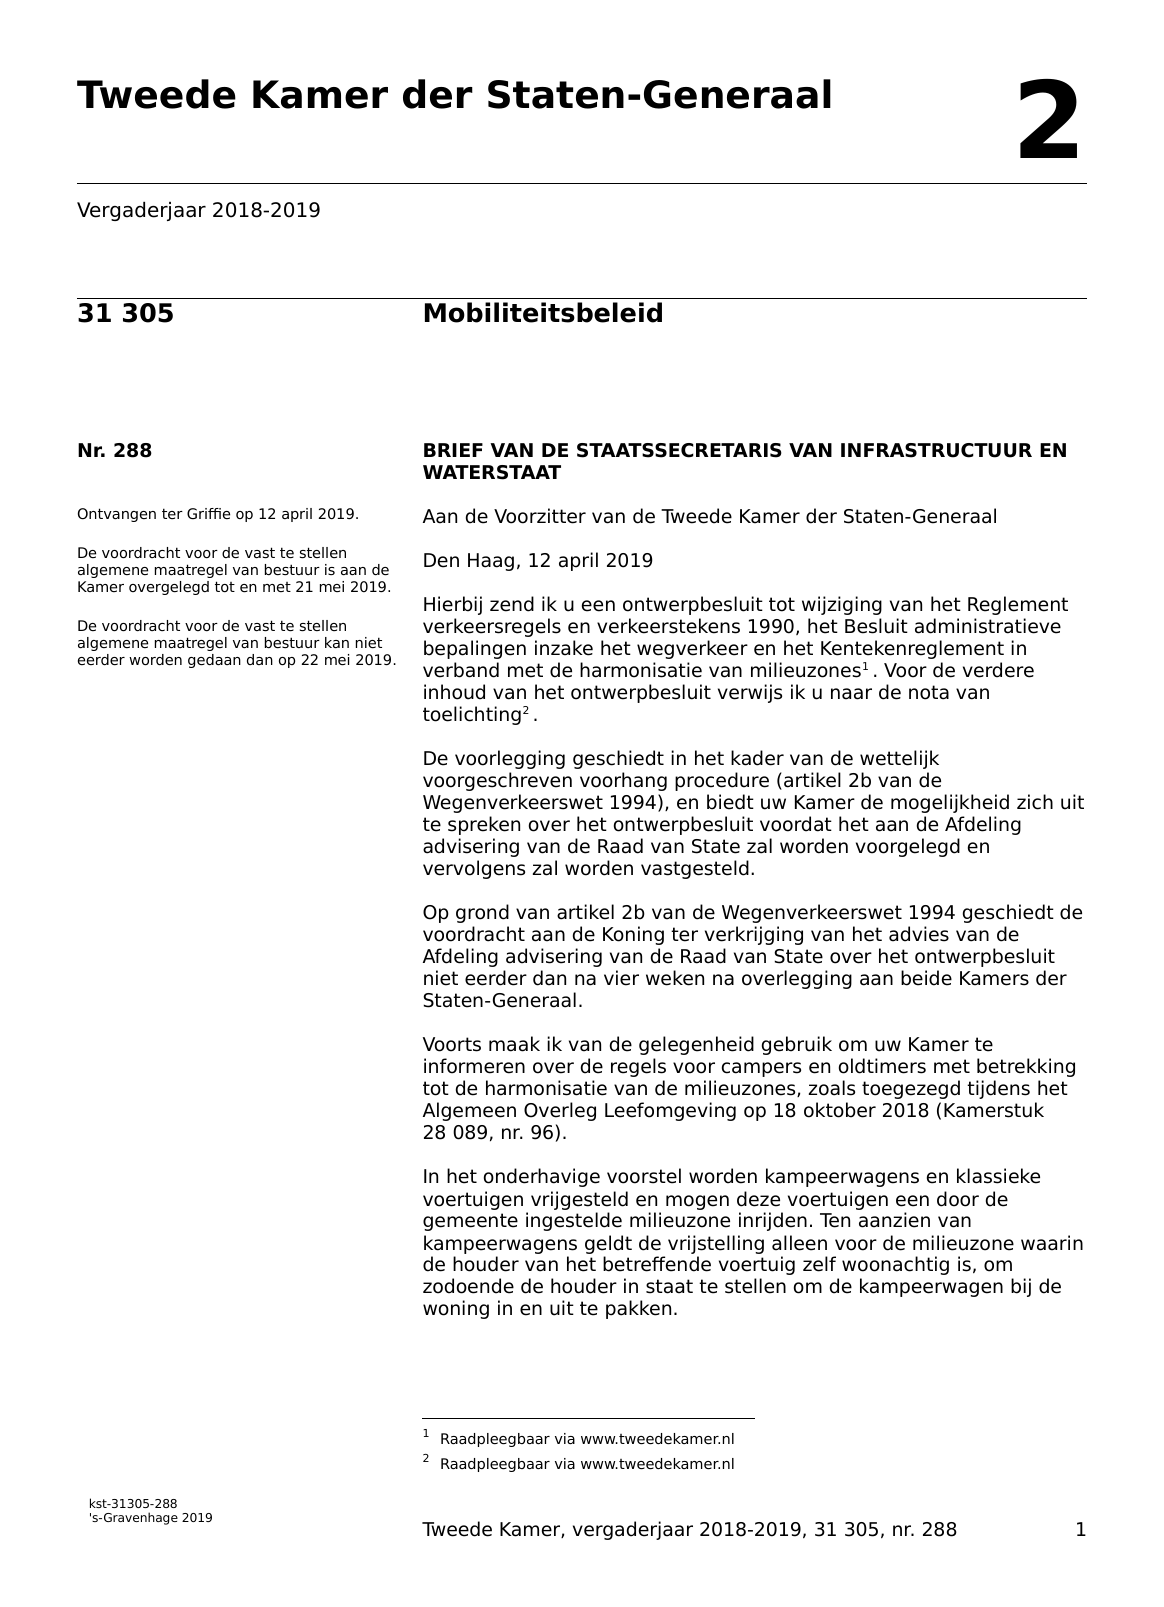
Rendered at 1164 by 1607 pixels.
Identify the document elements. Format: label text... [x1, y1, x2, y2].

text Hierbij zend ik u een ontwerpbesluit tot wijziging van het Reglement verkeersregels en verkeerstekens 1990, het Besluit administratieve bepalingen inzake het wegverkeer en het Kentekenreglement in verband met de harmonisatie van milieuzones. Voor de verdere inhoud van het ontwerpbesluit verwijs ik u naar de nota van toelichting. [422, 594, 1087, 726]
subtitle 31 305 Mobiliteitsbeleid [77, 299, 1087, 329]
text In het onderhavige voorstel worden kampeerwagens en klassieke voertuigen vrijgesteld en mogen deze voertuigen een door de gemeente ingestelde milieuzone inrijden. Ten aanzien van kampeerwagens geldt de vrijstelling alleen voor de milieuzone waarin de houder van het betreffende voertuig zelf woonachtig is, om zodoende de houder in staat te stellen om de kampeerwagen bij de woning in en uit te pakken. [422, 1166, 1087, 1320]
text Aan de Voorzitter van de Tweede Kamer der Staten-Generaal [422, 506, 1087, 528]
text Den Haag, 12 april 2019 [422, 550, 1087, 572]
table_cell Vergaderjaar 2018-2019 [77, 184, 1087, 298]
text Raadpleegbaar via www.tweedekamer.nl [422, 1427, 1087, 1449]
text Ontvangen ter Griffie op 12 april 2019. [77, 506, 399, 523]
text Raadpleegbaar via www.tweedekamer.nl [422, 1452, 1087, 1474]
text Op grond van artikel 2b van de Wegenverkeerswet 1994 geschiedt de voordracht aan de Koning ter verkrijging van het advies van de Afdeling advisering van de Raad van State over het ontwerpbesluit niet eerder dan na vier weken na overlegging aan beide Kamers der Staten-Generaal. [422, 902, 1087, 1012]
table_header Tweede Kamer der Staten-Generaal [77, 59, 886, 183]
text De voordracht voor de vast te stellen algemene maatregel van bestuur kan niet eerder worden gedaan dan op 22 mei 2019. [77, 618, 399, 668]
text [77, 596, 399, 618]
text kst-31305-288 [88, 1497, 323, 1511]
text [77, 523, 399, 545]
text Voorts maak ik van de gelegenheid gebruik om uw Kamer te informeren over de regels voor campers en oldtimers met betrekking tot de harmonisatie van de milieuzones, zoals toegezegd tijdens het Algemeen Overleg Leefomgeving op 18 oktober 2018 (Kamerstuk 28 089, nr. 96). [422, 1034, 1087, 1144]
text De voordracht voor de vast te stellen algemene maatregel van bestuur is aan de Kamer overgelegd tot en met 21 mei 2019. [77, 545, 399, 596]
text 's-Gravenhage 2019 [88, 1511, 323, 1525]
text De voorlegging geschiedt in het kader van de wettelijk voorgeschreven voorhang procedure (artikel 2b van de Wegenverkeerswet 1994), en biedt uw Kamer de mogelijkheid zich uit te spreken over het ontwerpbesluit voordat het aan de Afdeling advisering van de Raad van State zal worden voorgelegd en vervolgens zal worden vastgesteld. [422, 748, 1087, 880]
table_header 2 [886, 59, 1087, 183]
subtitle Nr. 288 BRIEF VAN DE STAATSSECRETARIS VAN INFRASTRUCTUUR EN WATERSTAAT [77, 440, 1087, 484]
